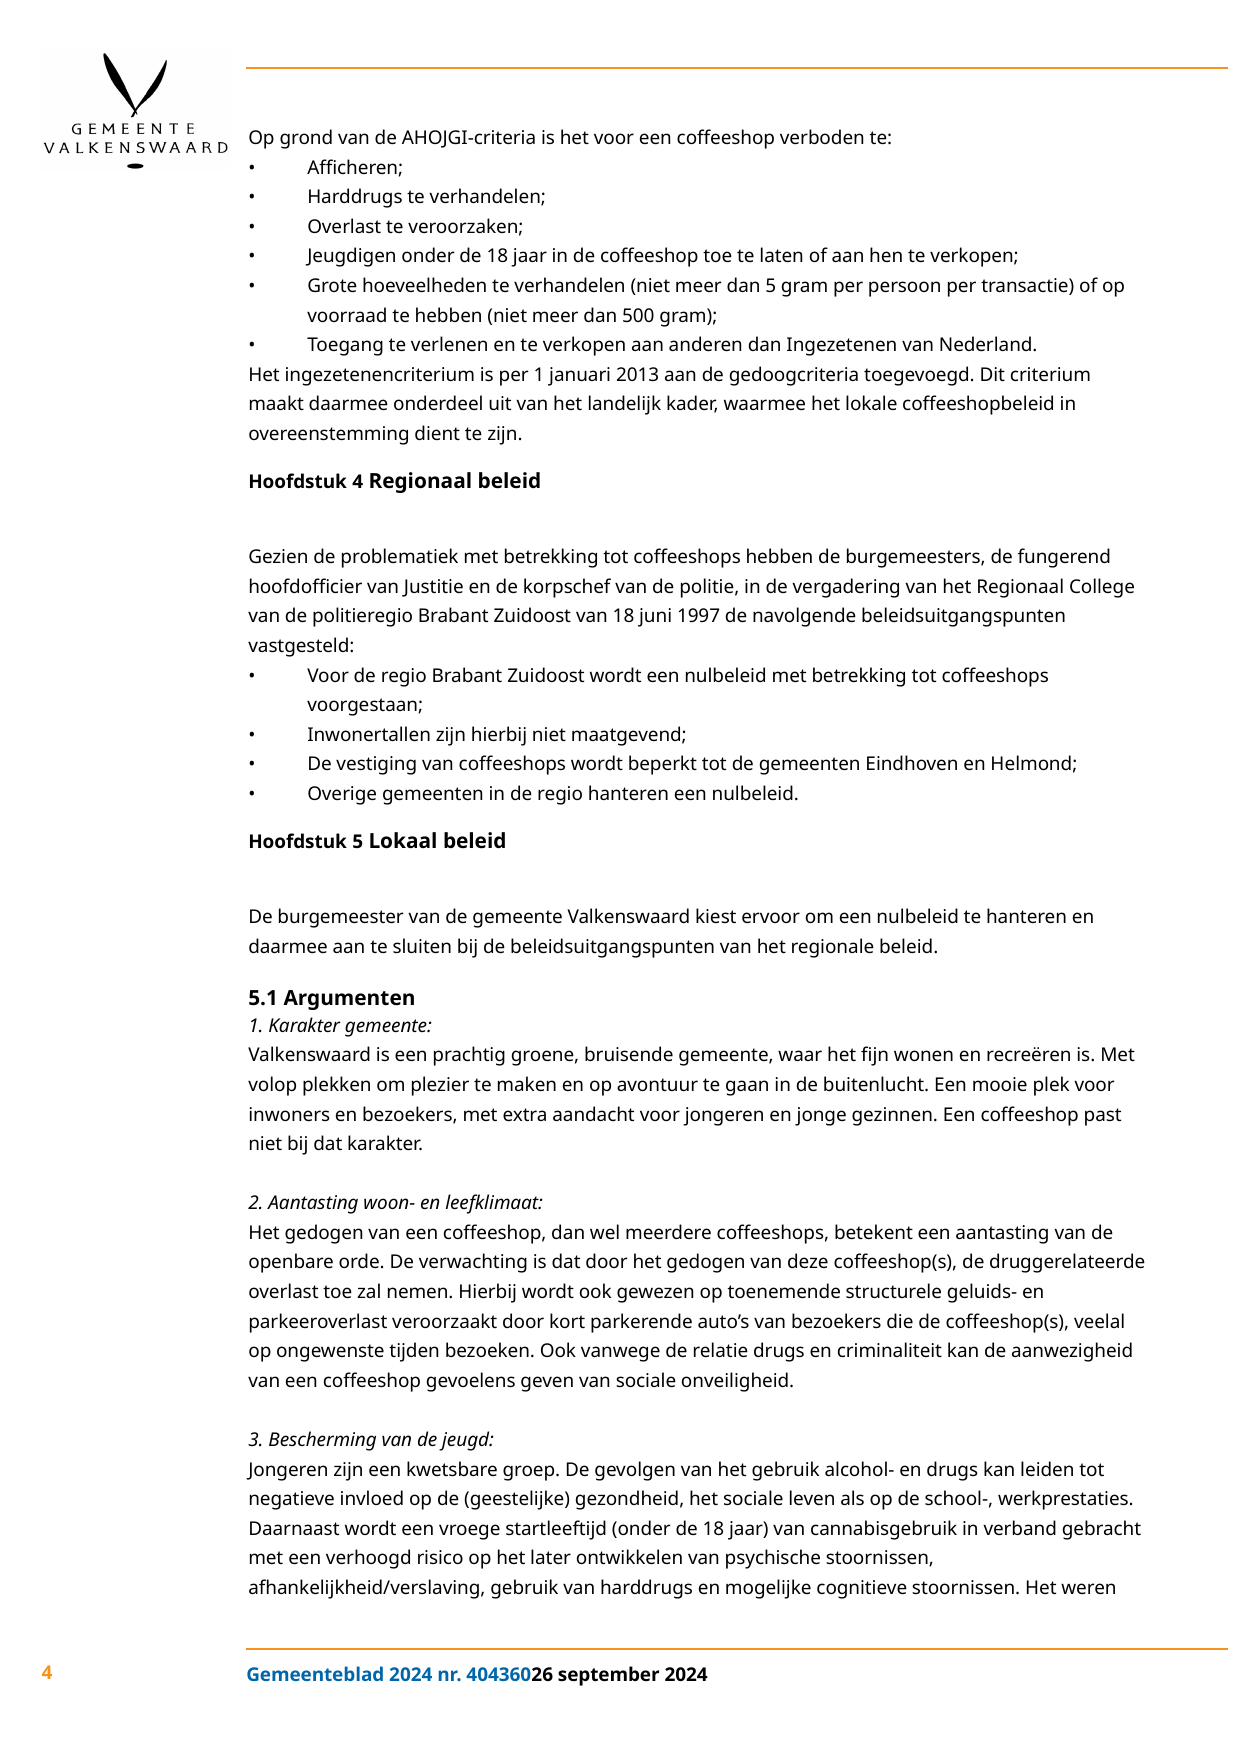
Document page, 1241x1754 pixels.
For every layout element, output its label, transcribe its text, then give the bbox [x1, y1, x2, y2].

list De vestiging van coffeeshops wordt beperkt tot de gemeenten Eindhoven en Helmond; [248, 751, 1152, 776]
text Valkenswaard is een prachtig groene, bruisende gemeente, waar het fijn wonen en recreëren is. Met volop plekken om plezier te maken en op avontuur te gaan in de buitenlucht. Een mooie plek voor inwoners en bezoekers, met extra aandacht voor jongeren en jonge gezinnen. Een coffeeshop past niet bij dat karakter. [248, 1042, 1152, 1156]
list Toegang te verlenen en te verkopen aan anderen dan Ingezetenen van Nederland. [248, 331, 1152, 357]
text Jongeren zijn een kwetsbare groep. De gevolgen van het gebruik alcohol- en drugs kan leiden tot negatieve invloed op de (geestelijke) gezondheid, het sociale leven als op de school-, werkprestaties. Daarnaast wordt een vroege startleeftijd (onder de 18 jaar) van cannabisgebruik in verband gebracht met een verhoogd risico op het later ontwikkelen van psychische stoornissen, afhankelijkheid/verslaving, gebruik van harddrugs en mogelijke cognitieve stoornissen. Het weren [248, 1456, 1152, 1600]
text Het ingezetenencriterium is per 1 januari 2013 aan de gedoogcriteria toegevoegd. Dit criterium maakt daarmee onderdeel uit van het landelijk kader, waarmee het lokale coffeeshopbeleid in overeenstemming dient te zijn. [248, 361, 1152, 446]
text Hoofdstuk 4 Regionaal beleid [248, 466, 1152, 494]
text 2. Aantasting woon- en leefklimaat: [248, 1189, 1152, 1215]
text Gezien de problematiek met betrekking tot coffeeshops hebben de burgemeesters, de fungerend hoofdofficier van Justitie en de korpschef van de politie, in de vergadering van het Regionaal College van de politieregio Brabant Zuidoost van 18 juni 1997 de navolgende beleidsuitgangspunten vastgesteld: [248, 543, 1152, 658]
text Hoofdstuk 5 Lokaal beleid [248, 826, 1152, 854]
text Het gedogen van een coffeeshop, dan wel meerdere coffeeshops, betekent een aantasting van de openbare orde. De verwachting is dat door het gedogen van deze coffeeshop(s), de druggerelateerde overlast toe zal nemen. Hierbij wordt ook gewezen op toenemende structurele geluids- en parkeeroverlast veroorzaakt door kort parkerende auto’s van bezoekers die de coffeeshop(s), veelal op ongewenste tijden bezoeken. Ook vanwege de relatie drugs en criminaliteit kan de aanwezigheid van een coffeeshop gevoelens geven van sociale onveiligheid. [248, 1219, 1152, 1393]
list Jeugdigen onder de 18 jaar in de coffeeshop toe te laten of aan hen te verkopen; [248, 243, 1152, 268]
list Afficheren; [248, 154, 1152, 180]
text Op grond van de AHOJGI-criteria is het voor een coffeeshop verboden te: [248, 124, 1152, 150]
list Overige gemeenten in de regio hanteren een nulbeleid. [248, 780, 1152, 806]
list Harddrugs te verhandelen; [248, 183, 1152, 209]
text 1. Karakter gemeente: [248, 1012, 1152, 1038]
text 3. Bescherming van de jeugd: [248, 1426, 1152, 1452]
text 5.1 Argumenten [248, 983, 1152, 1012]
text De burgemeester van de gemeente Valkenswaard kiest ervoor om een nulbeleid te hanteren en daarmee aan te sluiten bij de beleidsuitgangspunten van het regionale beleid. [248, 903, 1152, 959]
list Grote hoeveelheden te verhandelen (niet meer dan 5 gram per persoon per transactie) of op voorraad te hebben (niet meer dan 500 gram); [248, 272, 1152, 328]
list Inwonertallen zijn hierbij niet maatgevend; [248, 721, 1152, 747]
picture [41, 47, 231, 172]
list Overlast te veroorzaken; [248, 213, 1152, 239]
list Voor de regio Brabant Zuidoost wordt een nulbeleid met betrekking tot coffeeshops voorgestaan; [248, 662, 1152, 717]
